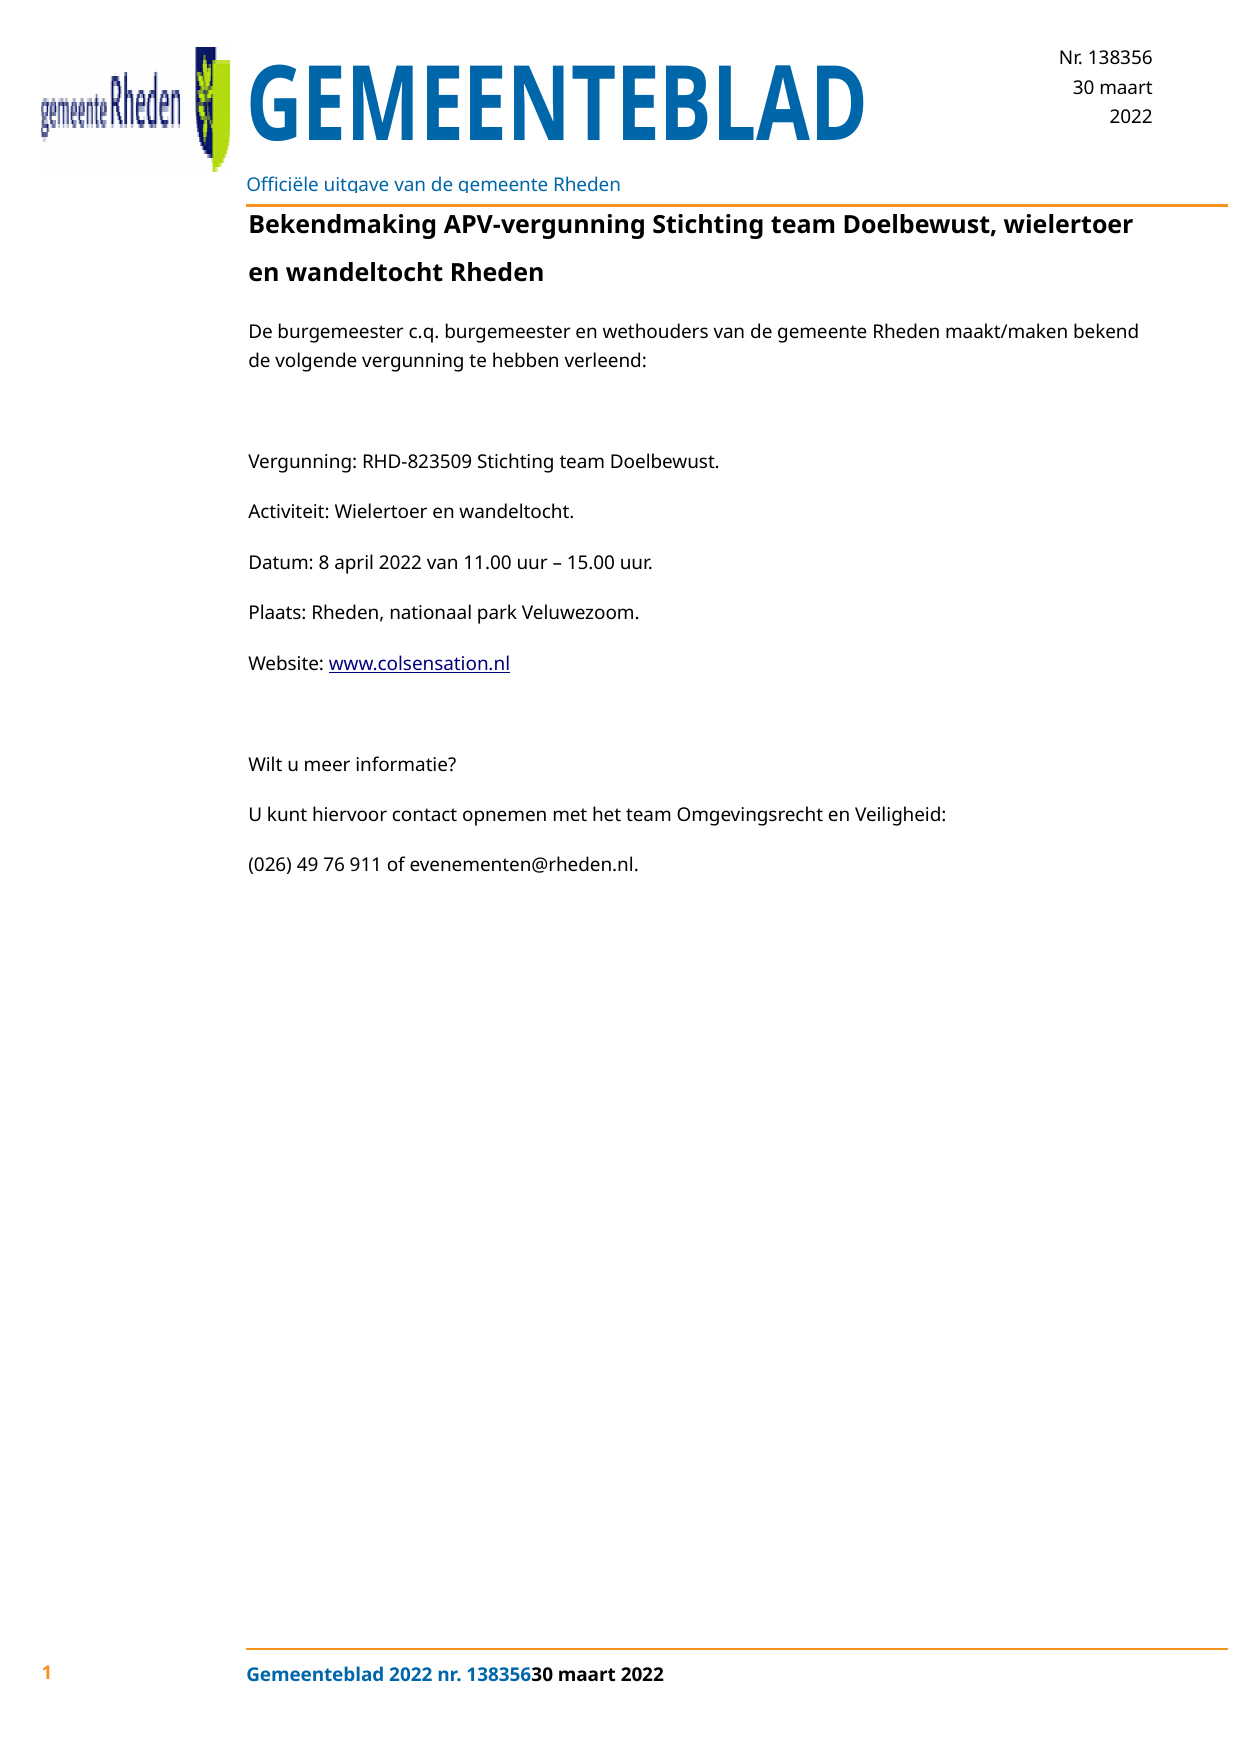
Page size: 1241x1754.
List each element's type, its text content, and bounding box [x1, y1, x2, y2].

text Website: www.colsensation.nl [248, 650, 1152, 676]
text Datum: 8 april 2022 van 11.00 uur – 15.00 uur. [248, 549, 1152, 575]
text Vergunning: RHD-823509 Stichting team Doelbewust. [248, 448, 1152, 474]
text De burgemeester c.q. burgemeester en wethouders van de gemeente Rheden maakt/maken bekend de volgende vergunning te hebben verleend: [248, 318, 1152, 373]
text Bekendmaking APV-vergunning Stichting team Doelbewust, wielertoer en wandeltocht Rheden [248, 207, 1152, 288]
text U kunt hiervoor contact opnemen met het team Omgevingsrecht en Veiligheid: [248, 801, 1152, 827]
text (026) 49 76 911 of evenementen@rheden.nl. [248, 852, 1152, 877]
text Activiteit: Wielertoer en wandeltocht. [248, 499, 1152, 524]
text Wilt u meer informatie? [248, 751, 1152, 777]
picture [41, 47, 231, 172]
text Plaats: Rheden, nationaal park Veluwezoom. [248, 599, 1152, 625]
